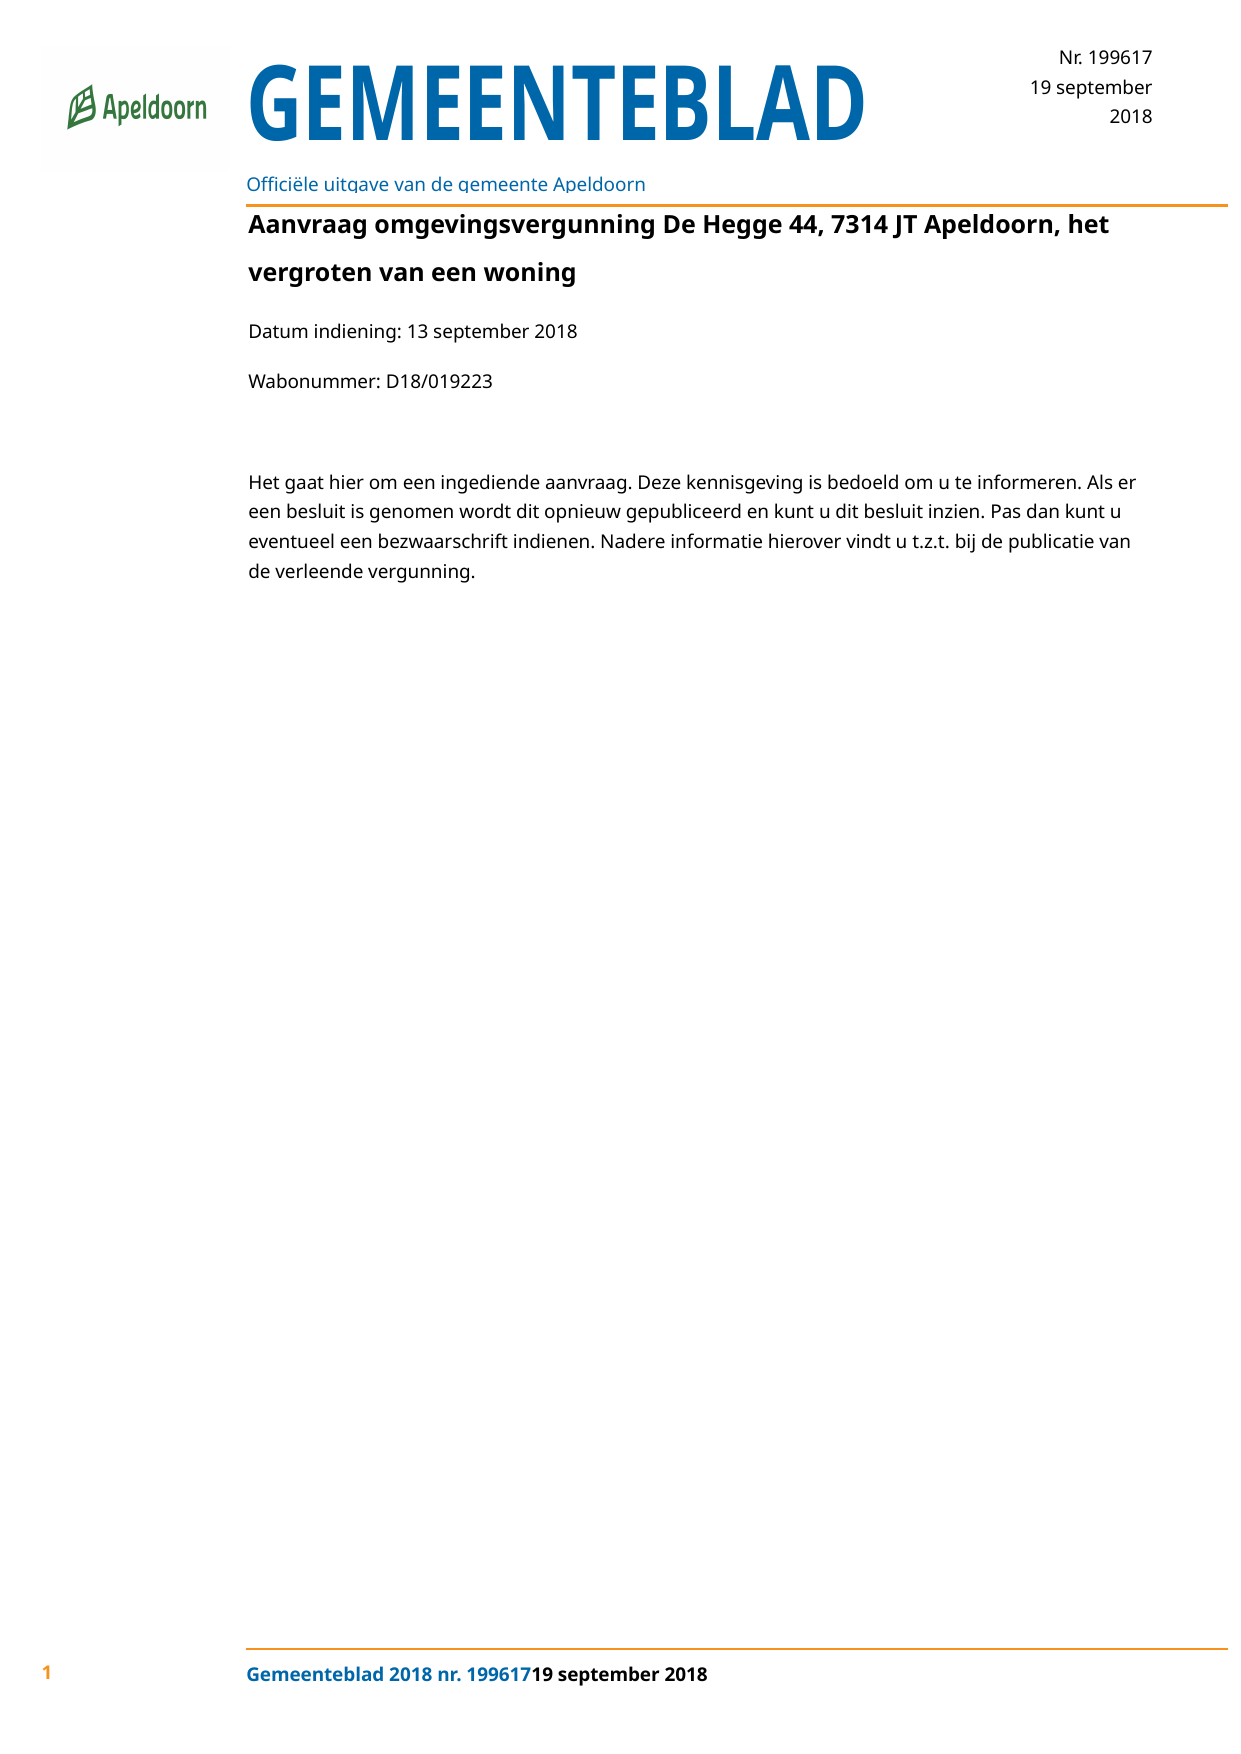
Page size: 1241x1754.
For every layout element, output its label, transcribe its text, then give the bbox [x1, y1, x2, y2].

text Het gaat hier om een ingediende aanvraag. Deze kennisgeving is bedoeld om u te informeren. Als er een besluit is genomen wordt dit opnieuw gepubliceerd en kunt u dit besluit inzien. Pas dan kunt u eventueel een bezwaarschrift indienen. Nadere informatie hierover vindt u t.z.t. bij de publicatie van de verleende vergunning. [248, 469, 1152, 584]
text Aanvraag omgevingsvergunning De Hegge 44, 7314 JT Apeldoorn, het vergroten van een woning [248, 207, 1152, 288]
text Datum indiening: 13 september 2018 [248, 318, 1152, 344]
picture [41, 47, 231, 172]
text Wabonummer: D18/019223 [248, 368, 1152, 394]
